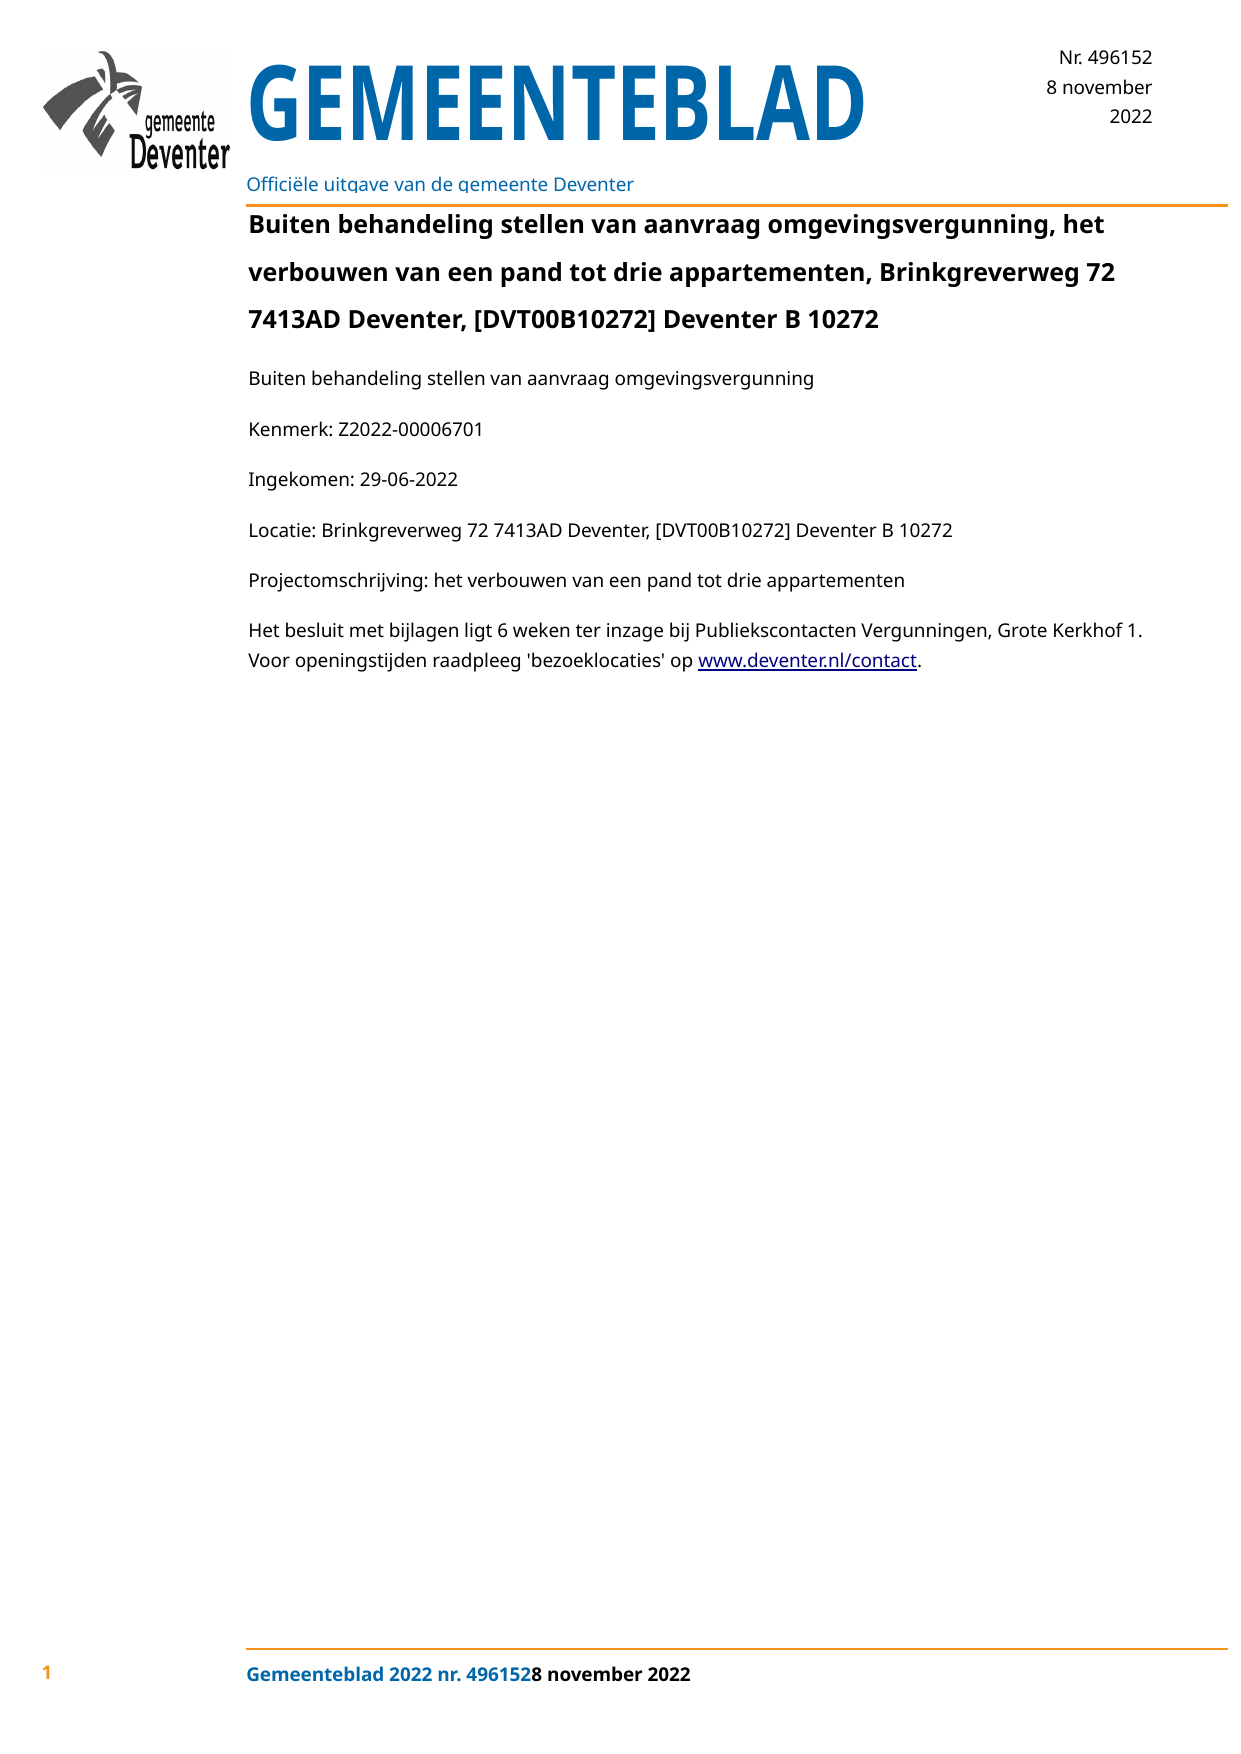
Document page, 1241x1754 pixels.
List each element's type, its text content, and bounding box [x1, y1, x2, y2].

text Projectomschrijving: het verbouwen van een pand tot drie appartementen [248, 567, 1152, 593]
text Kenmerk: Z2022-00006701 [248, 416, 1152, 442]
text Ingekomen: 29-06-2022 [248, 466, 1152, 492]
text Buiten behandeling stellen van aanvraag omgevingsvergunning, het verbouwen van een pand tot drie appartementen, Brinkgreverweg 72 7413AD Deventer, [DVT00B10272] Deventer B 10272 [248, 207, 1152, 336]
picture [41, 47, 231, 172]
text Het besluit met bijlagen ligt 6 weken ter inzage bij Publiekscontacten Vergunningen, Grote Kerkhof 1. Voor openingstijden raadpleeg 'bezoeklocaties' op www.deventer.nl/contact. [248, 618, 1152, 673]
text Locatie: Brinkgreverweg 72 7413AD Deventer, [DVT00B10272] Deventer B 10272 [248, 517, 1152, 542]
text Buiten behandeling stellen van aanvraag omgevingsvergunning [248, 366, 1152, 391]
